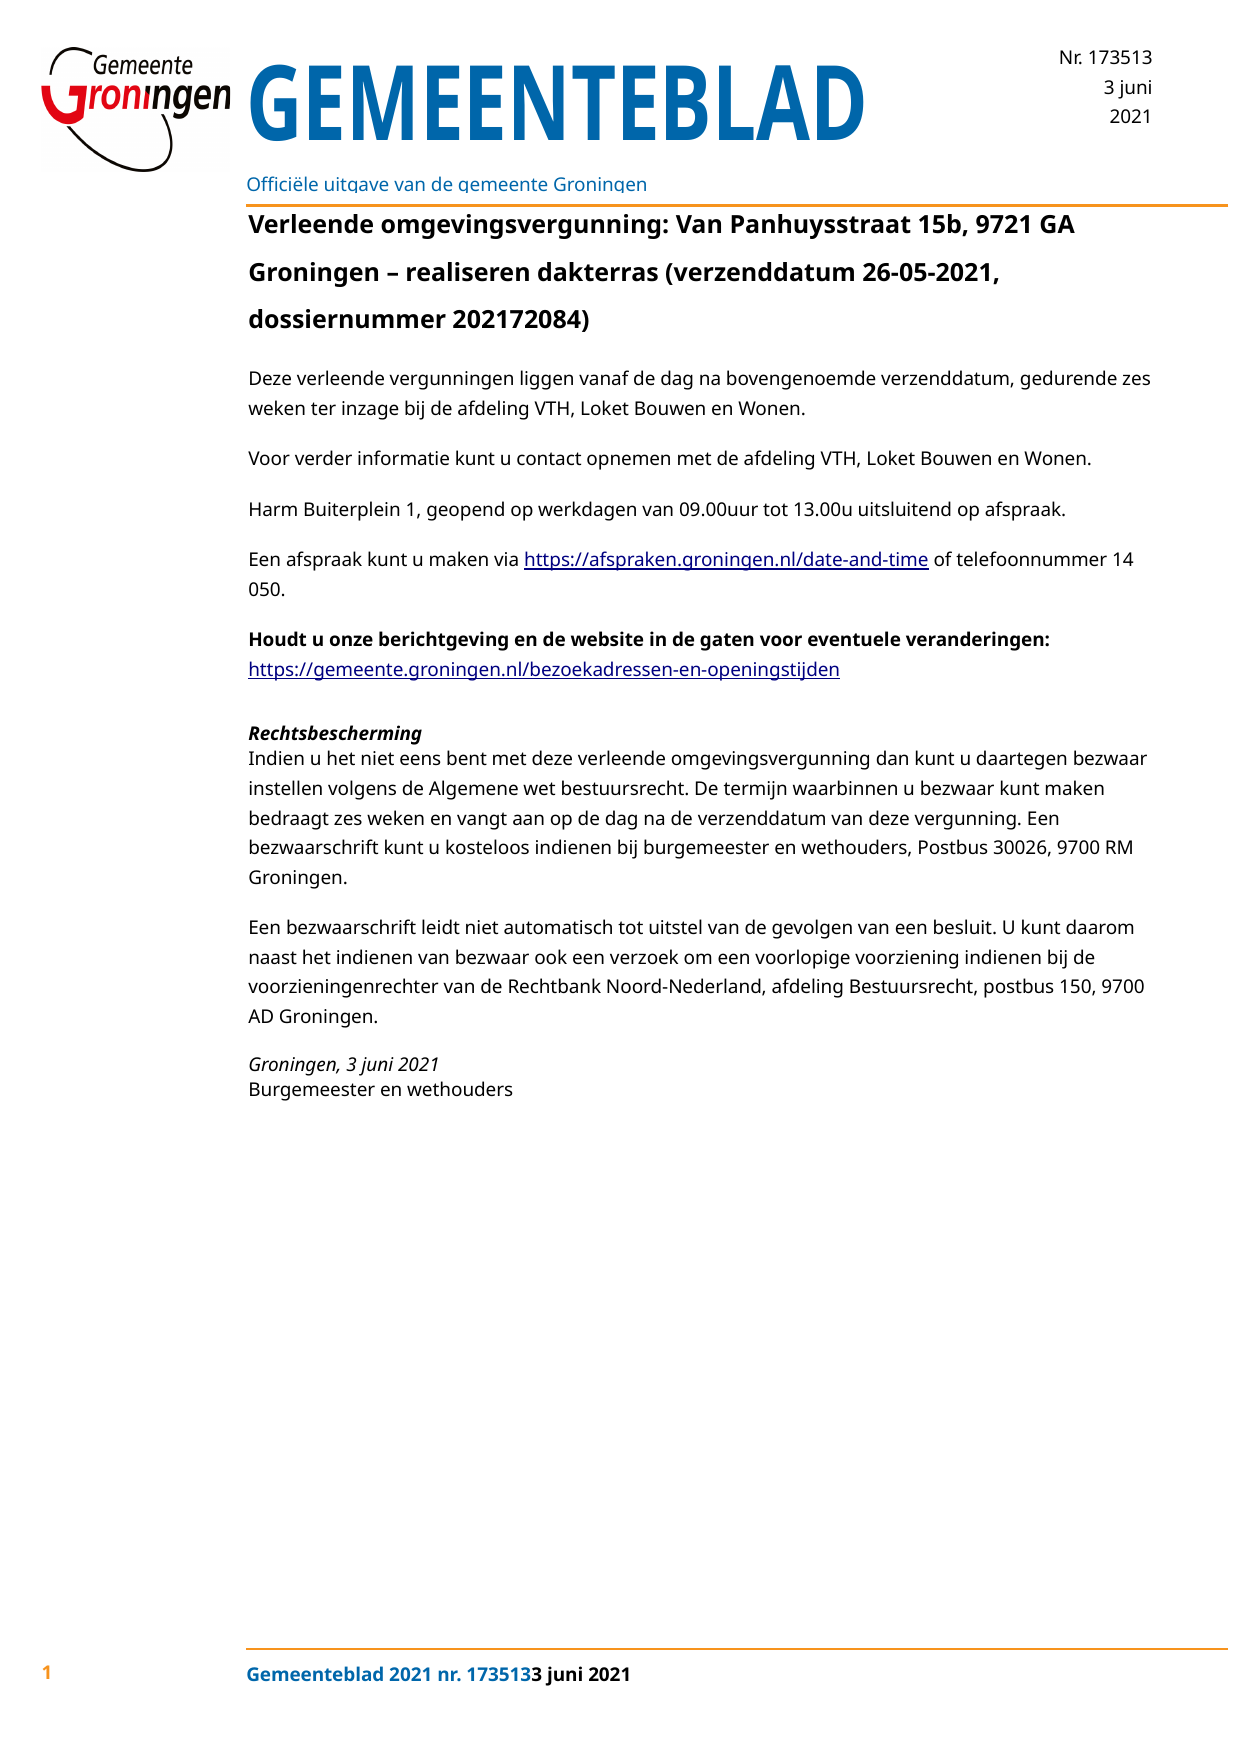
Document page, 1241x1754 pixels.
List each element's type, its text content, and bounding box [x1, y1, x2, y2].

text Verleende omgevingsvergunning: Van Panhuysstraat 15b, 9721 GA Groningen – realiseren dakterras (verzenddatum 26-05-2021, dossiernummer 202172084) [248, 207, 1152, 336]
text Een bezwaarschrift leidt niet automatisch tot uitstel van de gevolgen van een besluit. U kunt daarom naast het indienen van bezwaar ook een verzoek om een voorlopige voorziening indienen bij de voorzieningenrechter van de Rechtbank Noord-Nederland, afdeling Bestuursrecht, postbus 150, 9700 AD Groningen. [248, 914, 1152, 1029]
picture [41, 47, 231, 172]
text Harm Buiterplein 1, geopend op werkdagen van 09.00uur tot 13.00u uitsluitend op afspraak. [248, 496, 1152, 522]
text Voor verder informatie kunt u contact opnemen met de afdeling VTH, Loket Bouwen en Wonen. [248, 446, 1152, 471]
text Groningen, 3 juni 2021 [248, 1051, 1152, 1077]
text Indien u het niet eens bent met deze verleende omgevingsvergunning dan kunt u daartegen bezwaar instellen volgens de Algemene wet bestuursrecht. De termijn waarbinnen u bezwaar kunt maken bedraagt zes weken en vangt aan op de dag na de verzenddatum van deze vergunning. Een bezwaarschrift kunt u kosteloos indienen bij burgemeester en wethouders, Postbus 30026, 9700 RM Groningen. [248, 746, 1152, 890]
text Rechtsbescherming [248, 720, 1152, 746]
text Houdt u onze berichtgeving en de website in de gaten voor eventuele veranderingen: https://gemeente.groningen.nl/bezoekadressen-en-openingstijden [248, 626, 1152, 682]
text Een afspraak kunt u maken via https://afspraken.groningen.nl/date-and-time of telefoonnummer 14 050. [248, 546, 1152, 602]
text Deze verleende vergunningen liggen vanaf de dag na bovengenoemde verzenddatum, gedurende zes weken ter inzage bij de afdeling VTH, Loket Bouwen en Wonen. [248, 366, 1152, 421]
text Burgemeester en wethouders [248, 1077, 1152, 1102]
